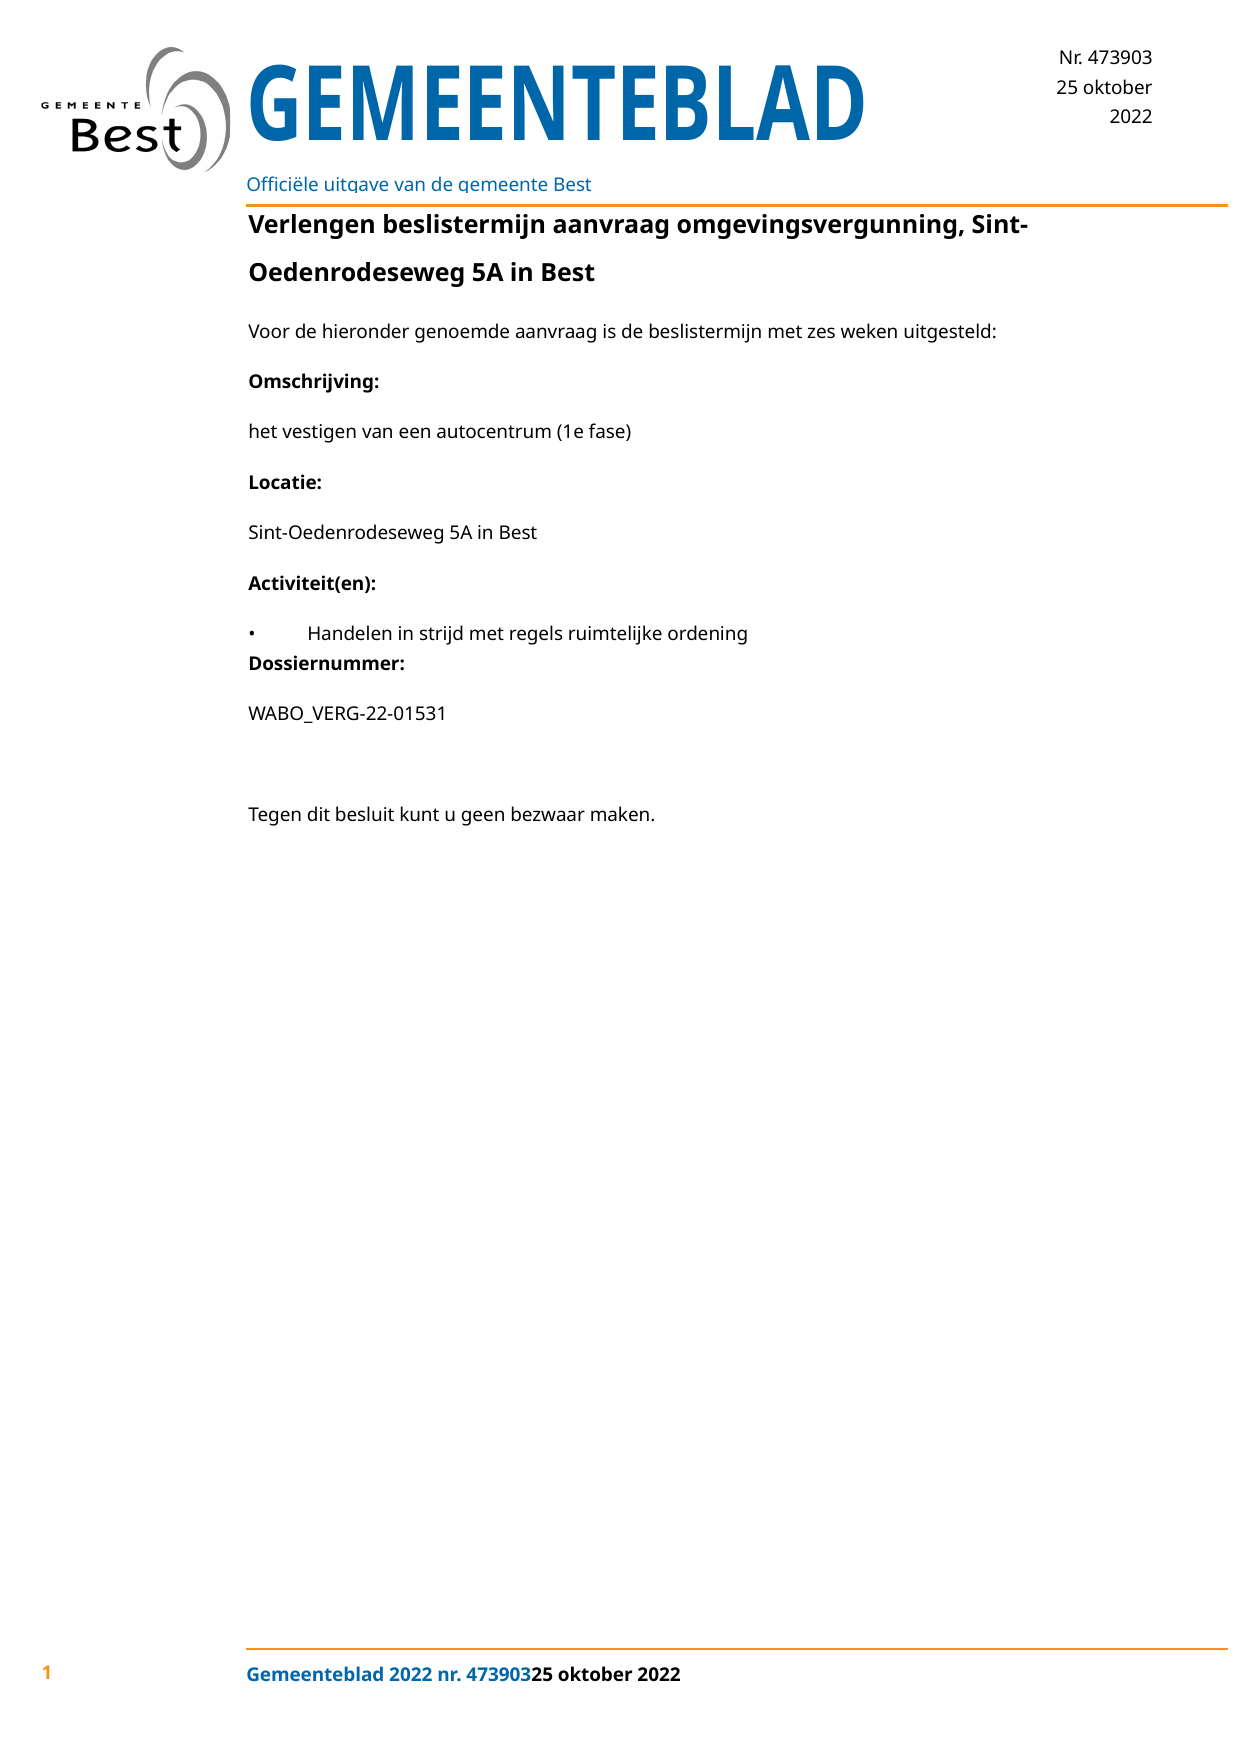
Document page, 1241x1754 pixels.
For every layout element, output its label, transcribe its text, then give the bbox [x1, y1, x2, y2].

text Verlengen beslistermijn aanvraag omgevingsvergunning, Sint-Oedenrodeseweg 5A in Best [248, 207, 1152, 288]
list Handelen in strijd met regels ruimtelijke ordening [248, 620, 1152, 646]
text het vestigen van een autocentrum (1e fase) [248, 419, 1152, 444]
text Tegen dit besluit kunt u geen bezwaar maken. [248, 801, 1152, 827]
picture [41, 47, 231, 172]
text Omschrijving: [248, 368, 1152, 394]
text WABO_VERG-22-01531 [248, 700, 1152, 726]
text Voor de hieronder genoemde aanvraag is de beslistermijn met zes weken uitgesteld: [248, 318, 1152, 344]
text Dossiernummer: [248, 650, 1152, 676]
text Activiteit(en): [248, 570, 1152, 596]
text Locatie: [248, 469, 1152, 495]
text Sint-Oedenrodeseweg 5A in Best [248, 519, 1152, 545]
